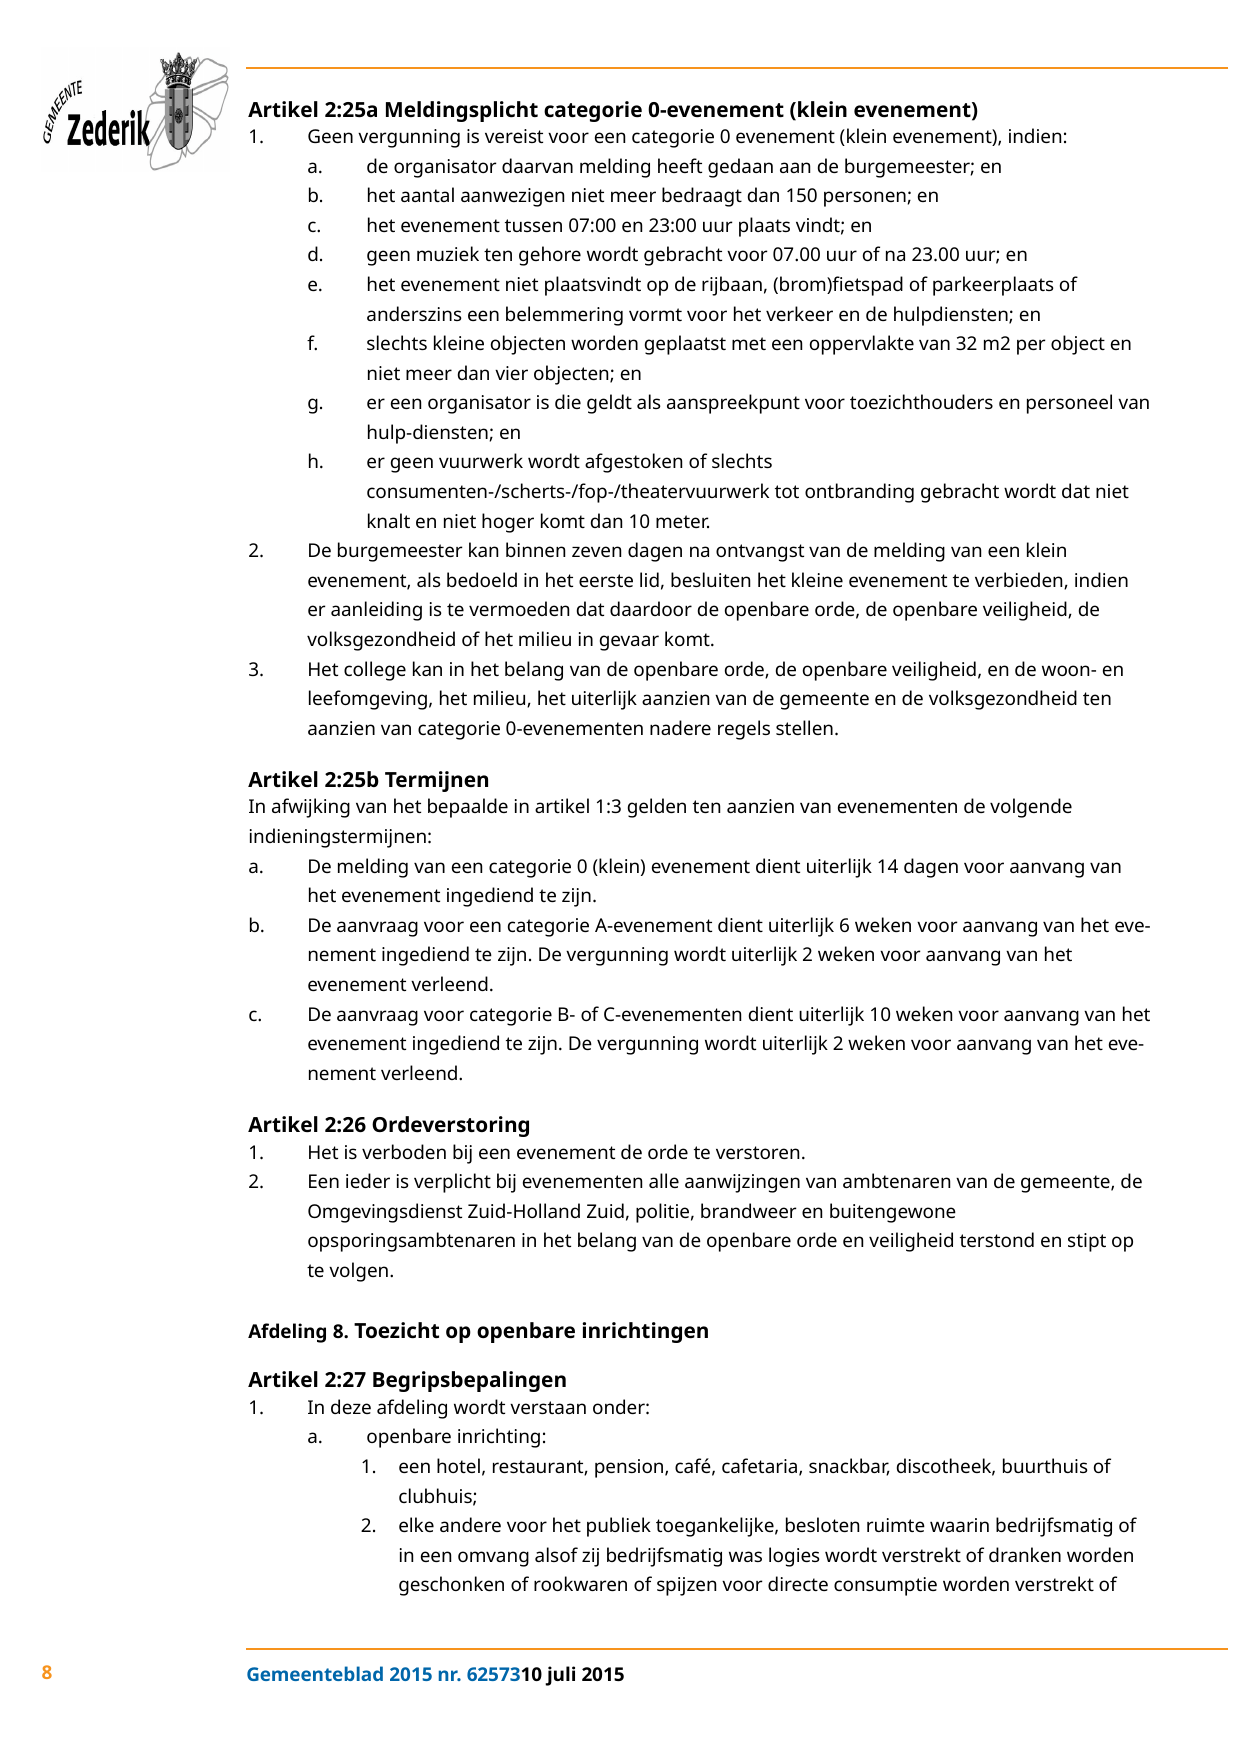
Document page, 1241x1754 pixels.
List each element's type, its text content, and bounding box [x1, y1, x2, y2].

list Het is verboden bij een evenement de orde te verstoren. [248, 1139, 1152, 1164]
list Geen vergunning is vereist voor een categorie 0 evenement (klein evenement), indien: [248, 123, 1152, 149]
text In afwijking van het bepaalde in artikel 1:3 gelden ten aanzien van evenementen de volgende indieningstermijnen: [248, 794, 1152, 849]
text Artikel 2:25a Meldingsplicht categorie 0-evenement (klein evenement) [248, 95, 1152, 123]
list Het college kan in het belang van de openbare orde, de openbare veiligheid, en de woon- en leefomgeving, het milieu, het uiterlijk aanzien van de gemeente en de volksgezondheid ten aanzien van categorie 0-evenementen nadere regels stellen. [248, 656, 1152, 741]
list slechts kleine objecten worden geplaatst met een oppervlakte van 32 m2 per object en niet meer dan vier objecten; en [307, 330, 1152, 386]
list het evenement tussen 07:00 en 23:00 uur plaats vindt; en [307, 212, 1152, 238]
list het aantal aanwezigen niet meer bedraagt dan 150 personen; en [307, 182, 1152, 208]
text Artikel 2:26 Ordeverstoring [248, 1110, 1152, 1139]
list een hotel, restaurant, pension, café, cafetaria, snackbar, discotheek, buurthuis of clubhuis; [361, 1453, 1152, 1508]
list De aanvraag voor een categorie A-evenement dient uiterlijk 6 weken voor aanvang van het eve-nement ingediend te zijn. De vergunning wordt uiterlijk 2 weken voor aanvang van het evenement verleend. [248, 912, 1152, 997]
list De melding van een categorie 0 (klein) evenement dient uiterlijk 14 dagen voor aanvang van het evenement ingediend te zijn. [248, 853, 1152, 908]
list geen muziek ten gehore wordt gebracht voor 07.00 uur of na 23.00 uur; en [307, 242, 1152, 267]
list de organisator daarvan melding heeft gedaan aan de burgemeester; en [307, 153, 1152, 178]
text Afdeling 8. Toezicht op openbare inrichtingen [248, 1316, 1152, 1345]
list openbare inrichting: [307, 1424, 1152, 1449]
list Een ieder is verplicht bij evenementen alle aanwijzingen van ambtenaren van de gemeente, de Omgevingsdienst Zuid-Holland Zuid, politie, brandweer en buitengewone opsporingsambtenaren in het belang van de openbare orde en veiligheid terstond en stipt op te volgen. [248, 1168, 1152, 1283]
text Artikel 2:25b Termijnen [248, 765, 1152, 794]
text Artikel 2:27 Begripsbepalingen [248, 1366, 1152, 1394]
list elke andere voor het publiek toegankelijke, besloten ruimte waarin bedrijfsmatig of in een omvang alsof zij bedrijfsmatig was logies wordt verstrekt of dranken worden geschonken of rookwaren of spijzen voor directe consumptie worden verstrekt of [361, 1512, 1152, 1597]
list het evenement niet plaatsvindt op de rijbaan, (brom)fietspad of parkeerplaats of anderszins een belemmering vormt voor het verkeer en de hulpdiensten; en [307, 271, 1152, 326]
list In deze afdeling wordt verstaan onder: [248, 1394, 1152, 1420]
list er geen vuurwerk wordt afgestoken of slechts consumenten-/scherts-/fop-/theatervuurwerk tot ontbranding gebracht wordt dat niet knalt en niet hoger komt dan 10 meter. [307, 449, 1152, 533]
picture [41, 47, 231, 172]
list De aanvraag voor categorie B- of C-evenementen dient uiterlijk 10 weken voor aanvang van het evenement ingediend te zijn. De vergunning wordt uiterlijk 2 weken voor aanvang van het eve-nement verleend. [248, 1001, 1152, 1086]
list De burgemeester kan binnen zeven dagen na ontvangst van de melding van een klein evenement, als bedoeld in het eerste lid, besluiten het kleine evenement te verbieden, indien er aanleiding is te vermoeden dat daardoor de openbare orde, de openbare veiligheid, de volksgezondheid of het milieu in gevaar komt. [248, 537, 1152, 652]
list er een organisator is die geldt als aanspreekpunt voor toezichthouders en personeel van hulp-diensten; en [307, 389, 1152, 445]
